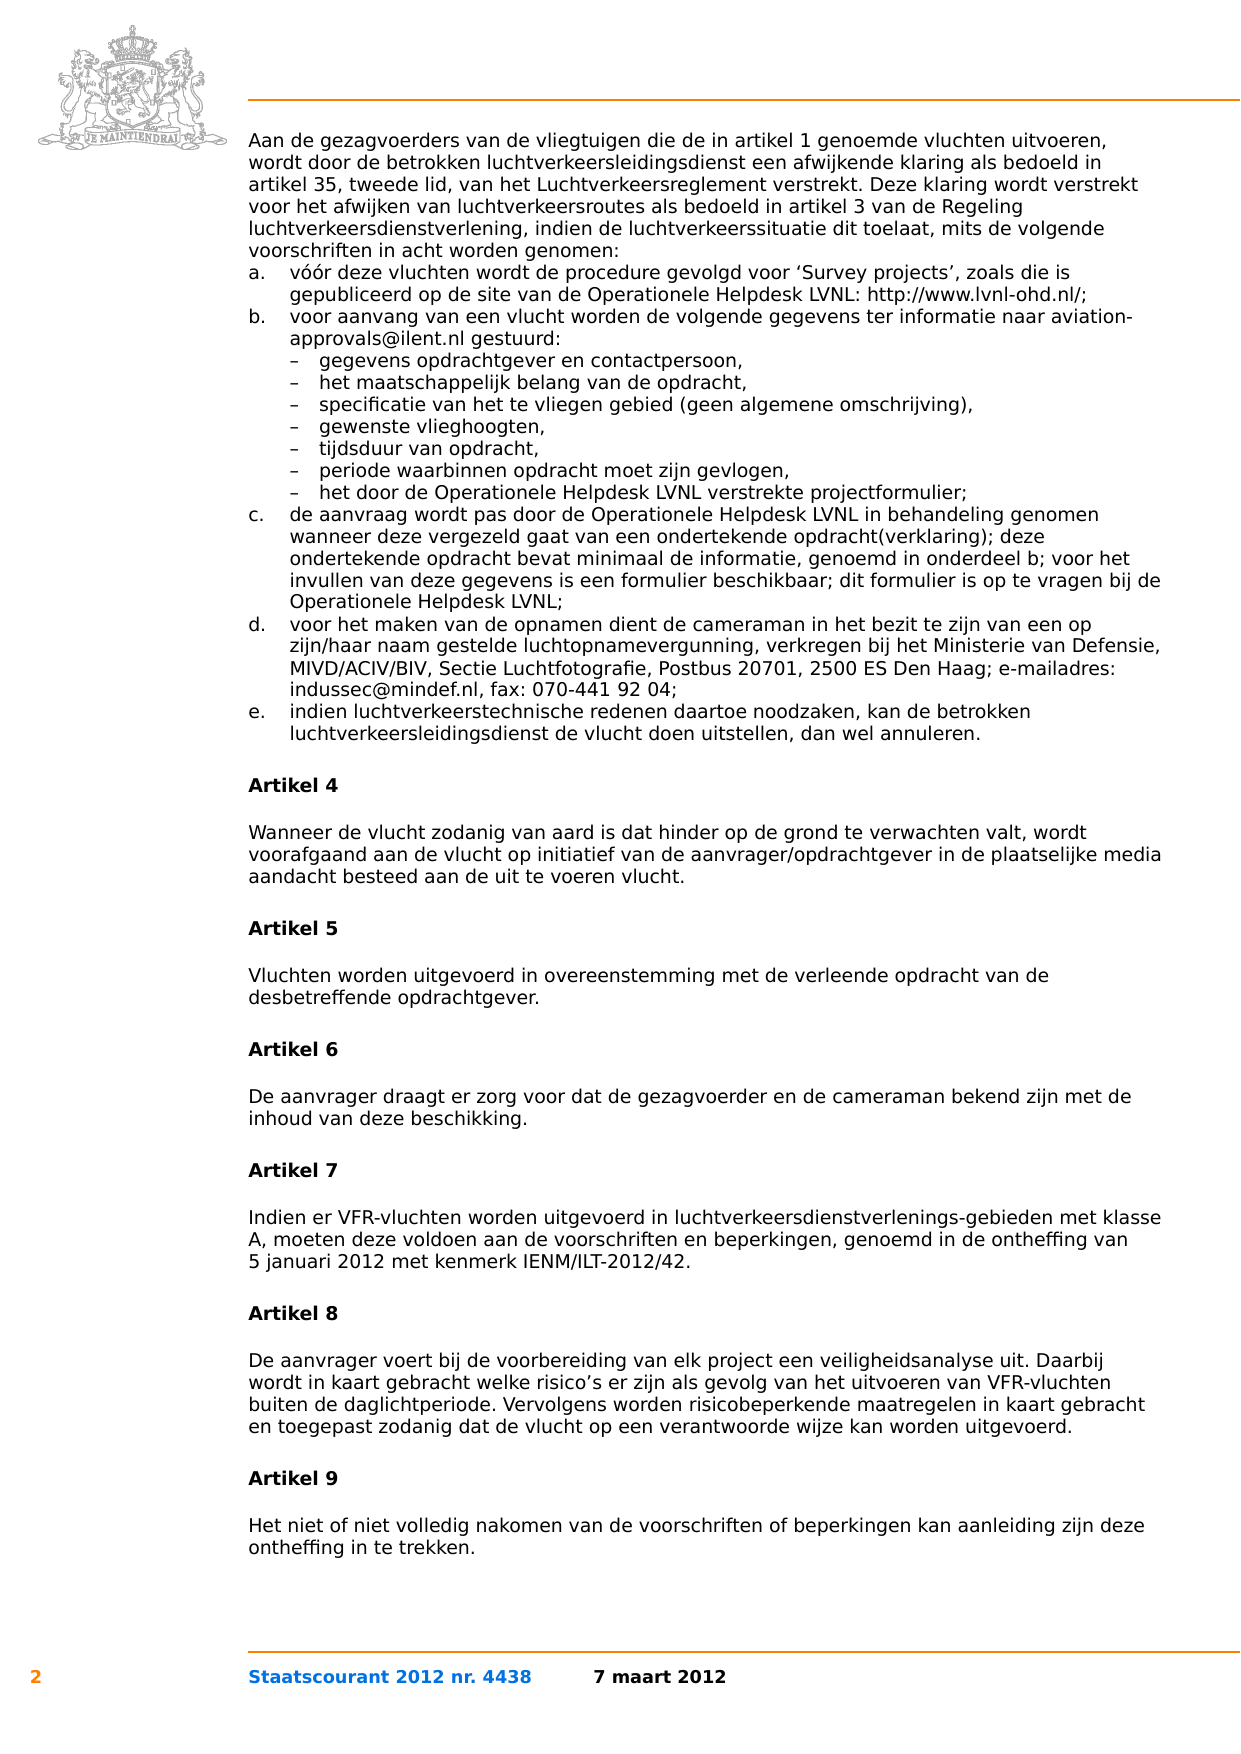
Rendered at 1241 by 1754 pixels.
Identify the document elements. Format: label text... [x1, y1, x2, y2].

subtitle Artikel 4 [248, 775, 1163, 797]
subtitle Artikel 5 [248, 918, 1163, 940]
text a. vóór deze vluchten wordt de procedure gevolgd voor ‘Survey projects’, zoals die is gepubliceerd op de site van de Operationele Helpdesk LVNL: http://www.lvnl-ohd.nl/; [248, 262, 1163, 306]
text – het door de Operationele Helpdesk LVNL verstrekte projectformulier; [289, 482, 1163, 503]
text d. voor het maken van de opnamen dient de cameraman in het bezit te zijn van een op zijn/haar naam gestelde luchtopnamevergunning, verkregen bij het Ministerie van Defensie, MIVD/ACIV/BIV, Sectie Luchtfotografie, Postbus 20701, 2500 ES Den Haag; e-mailadres: indussec@mindef.nl, fax: 070-441 92 04; [248, 613, 1163, 701]
subtitle Artikel 6 [248, 1039, 1163, 1061]
text Vluchten worden uitgevoerd in overeenstemming met de verleende opdracht van de desbetreffende opdrachtgever. [248, 965, 1163, 1009]
text c. de aanvraag wordt pas door de Operationele Helpdesk LVNL in behandeling genomen wanneer deze vergezeld gaat van een ondertekende opdracht(verklaring); deze ondertekende opdracht bevat minimaal de informatie, genoemd in onderdeel b; voor het invullen van deze gegevens is een formulier beschikbaar; dit formulier is op te vragen bij de Operationele Helpdesk LVNL; [248, 503, 1163, 613]
text Het niet of niet volledig nakomen van de voorschriften of beperkingen kan aanleiding zijn deze ontheffing in te trekken. [248, 1515, 1163, 1559]
text e. indien luchtverkeerstechnische redenen daartoe noodzaken, kan de betrokken luchtverkeersleidingsdienst de vlucht doen uitstellen, dan wel annuleren. [248, 701, 1163, 745]
text – gewenste vlieghoogten, [289, 416, 1163, 438]
text Aan de gezagvoerders van de vliegtuigen die de in artikel 1 genoemde vluchten uitvoeren, wordt door de betrokken luchtverkeersleidingsdienst een afwijkende klaring als bedoeld in artikel 35, tweede lid, van het Luchtverkeersreglement verstrekt. Deze klaring wordt verstrekt voor het afwijken van luchtverkeersroutes als bedoeld in artikel 3 van de Regeling luchtverkeersdienstverlening, indien de luchtverkeerssituatie dit toelaat, mits de volgende voorschriften in acht worden genomen: [248, 130, 1163, 262]
text – gegevens opdrachtgever en contactpersoon, [289, 350, 1163, 372]
subtitle Artikel 8 [248, 1303, 1163, 1325]
text b. voor aanvang van een vlucht worden de volgende gegevens ter informatie naar aviation-approvals@ilent.nl gestuurd: [248, 306, 1163, 350]
text – tijdsduur van opdracht, [289, 438, 1163, 459]
text – specificatie van het te vliegen gebied (geen algemene omschrijving), [289, 394, 1163, 416]
text Wanneer de vlucht zodanig van aard is dat hinder op de grond te verwachten valt, wordt voorafgaand aan de vlucht op initiatief van de aanvrager/opdrachtgever in de plaatselijke media aandacht besteed aan de uit te voeren vlucht. [248, 822, 1163, 888]
text – het maatschappelijk belang van de opdracht, [289, 372, 1163, 394]
subtitle Artikel 7 [248, 1160, 1163, 1182]
subtitle Artikel 9 [248, 1468, 1163, 1490]
text De aanvrager voert bij de voorbereiding van elk project een veiligheidsanalyse uit. Daarbij wordt in kaart gebracht welke risico’s er zijn als gevolg van het uitvoeren van VFR-vluchten buiten de daglichtperiode. Vervolgens worden risicobeperkende maatregelen in kaart gebracht en toegepast zodanig dat de vlucht op een verantwoorde wijze kan worden uitgevoerd. [248, 1350, 1163, 1438]
text De aanvrager draagt er zorg voor dat de gezagvoerder en de cameraman bekend zijn met de inhoud van deze beschikking. [248, 1086, 1163, 1130]
picture [38, 25, 227, 150]
text – periode waarbinnen opdracht moet zijn gevlogen, [289, 459, 1163, 482]
text Indien er VFR-vluchten worden uitgevoerd in luchtverkeersdienstverlenings-gebieden met klasse A, moeten deze voldoen aan de voorschriften en beperkingen, genoemd in de ontheffing van 5 januari 2012 met kenmerk IENM/ILT-2012/42. [248, 1207, 1163, 1273]
